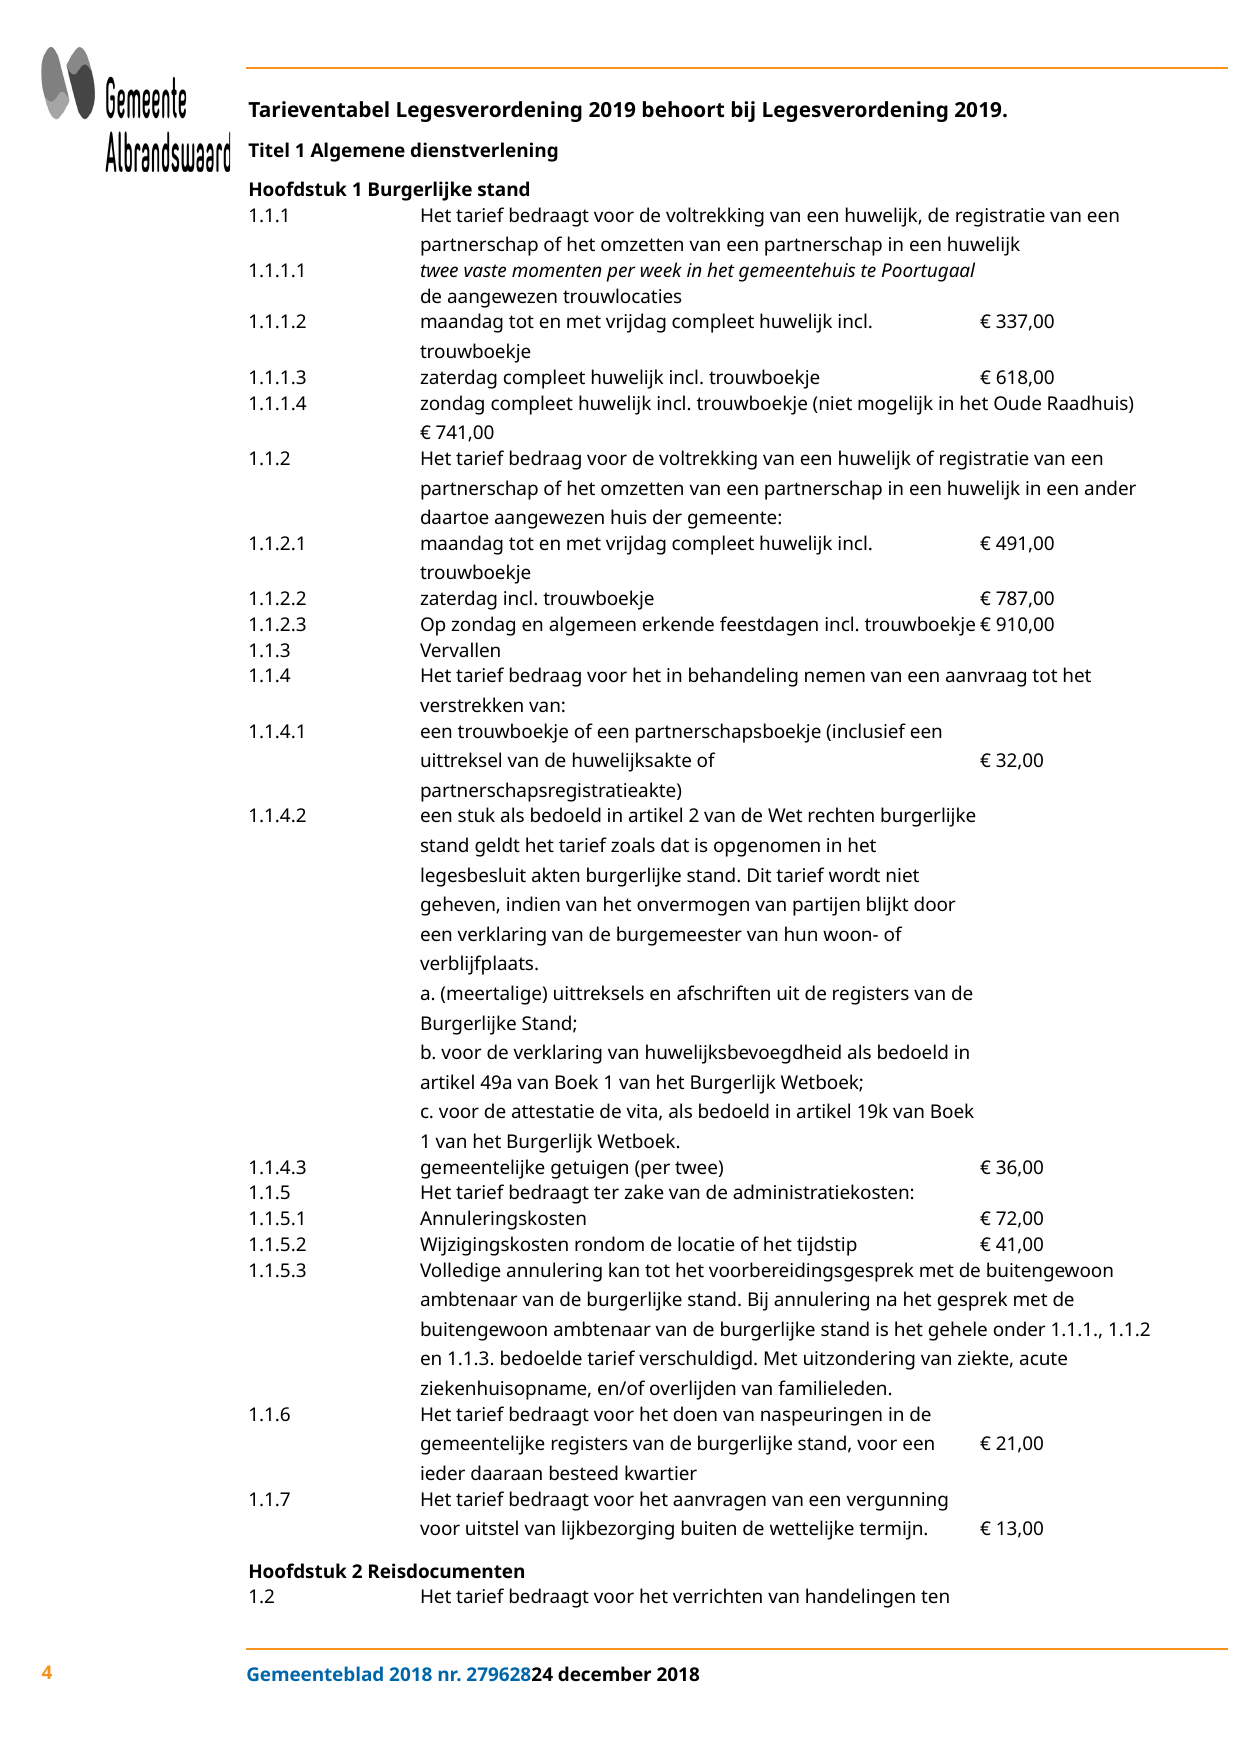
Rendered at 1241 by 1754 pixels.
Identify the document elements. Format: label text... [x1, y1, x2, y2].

table_cell 1.1.6 [248, 1401, 420, 1486]
table_cell 1.1.1.2 [248, 309, 420, 364]
table_cell € 337,00 [980, 309, 1152, 364]
table_cell 1.1.1.3 [248, 364, 420, 390]
table_cell [980, 803, 1152, 1154]
text Hoofdstuk 1 Burgerlijke stand [248, 176, 1152, 202]
table_cell 1.1.2.2 [248, 585, 420, 611]
table_cell Het tarief bedraagt voor het doen van naspeuringen in de gemeentelijke registers van de burgerlijke stand, voor een ieder daaraan besteed kwartier [420, 1401, 980, 1486]
table_cell 1.1.7 [248, 1486, 420, 1541]
table_cell een stuk als bedoeld in artikel 2 van de Wet rechten burgerlijke stand geldt het tarief zoals dat is opgenomen in het legesbesluit akten burgerlijke stand. Dit tarief wordt niet geheven, indien van het onvermogen van partijen blijkt door een verklaring van de burgemeester van hun woon- of verblijfplaats. a. (meertalige) uittreksels en afschriften uit de registers van de Burgerlijke Stand; b. voor de verklaring van huwelijksbevoegdheid als bedoeld in artikel 49a van Boek 1 van het Burgerlijk Wetboek; c. voor de attestatie de vita, als bedoeld in artikel 19k van Boek 1 van het Burgerlijk Wetboek. [420, 803, 980, 1154]
table_cell 1.1.4 [248, 663, 420, 718]
text Hoofdstuk 2 Reisdocumenten [248, 1558, 1152, 1583]
table_cell 1.1.4.3 [248, 1154, 420, 1179]
table_cell 1.1.2 [248, 445, 420, 530]
table_header 1.1.1 [248, 202, 420, 257]
table_cell een trouwboekje of een partnerschapsboekje (inclusief een uittreksel van de huwelijksakte of partnerschapsregistratieakte) [420, 718, 980, 803]
table_cell zaterdag incl. trouwboekje [420, 585, 980, 611]
table_cell € 21,00 [980, 1401, 1152, 1486]
table_cell maandag tot en met vrijdag compleet huwelijk incl. trouwboekje [420, 309, 980, 364]
table_cell Het tarief bedraagt ter zake van de administratiekosten: [420, 1180, 1152, 1205]
table_header Het tarief bedraagt voor de voltrekking van een huwelijk, de registratie van een partnerschap of het omzetten van een partnerschap in een huwelijk [420, 202, 1152, 257]
table_cell Het tarief bedraag voor de voltrekking van een huwelijk of registratie van een partnerschap of het omzetten van een partnerschap in een huwelijk in een ander daartoe aangewezen huis der gemeente: [420, 445, 1152, 530]
table_cell maandag tot en met vrijdag compleet huwelijk incl. trouwboekje [420, 530, 980, 585]
table_cell € 32,00 [980, 718, 1152, 803]
table_cell € 72,00 [980, 1205, 1152, 1231]
table_cell 1.1.5.2 [248, 1231, 420, 1257]
table_header 1.2 [248, 1584, 420, 1609]
table_cell Volledige annulering kan tot het voorbereidingsgesprek met de buitengewoon ambtenaar van de burgerlijke stand. Bij annulering na het gesprek met de buitengewoon ambtenaar van de burgerlijke stand is het gehele onder 1.1.1., 1.1.2 en 1.1.3. bedoelde tarief verschuldigd. Met uitzondering van ziekte, acute ziekenhuisopname, en/of overlijden van familieleden. [420, 1257, 1152, 1401]
table_cell 1.1.4.2 [248, 803, 420, 1154]
table_cell [980, 283, 1152, 309]
table_cell Annuleringskosten [420, 1205, 980, 1231]
table_cell de aangewezen trouwlocaties [420, 283, 980, 309]
text Titel 1 Algemene dienstverlening [248, 137, 1152, 163]
table_cell 1.1.1.1 [248, 257, 420, 283]
table_cell € 618,00 [980, 364, 1152, 390]
table_cell € 491,00 [980, 530, 1152, 585]
table_cell zondag compleet huwelijk incl. trouwboekje (niet mogelijk in het Oude Raadhuis) € 741,00 [420, 390, 1152, 445]
table_cell 1.1.5.3 [248, 1257, 420, 1401]
table_cell € 13,00 [980, 1486, 1152, 1541]
table_cell [980, 257, 1152, 283]
table_header [980, 1584, 1152, 1609]
table_cell € 787,00 [980, 585, 1152, 611]
table_cell € 41,00 [980, 1231, 1152, 1257]
table_cell [248, 283, 420, 309]
table_cell € 910,00 [980, 611, 1152, 637]
text Tarieventabel Legesverordening 2019 behoort bij Legesverordening 2019. [248, 95, 1152, 123]
table_cell 1.1.1.4 [248, 390, 420, 445]
table_cell 1.1.2.1 [248, 530, 420, 585]
table_cell 1.1.5.1 [248, 1205, 420, 1231]
table_cell Vervallen [420, 637, 1152, 662]
table_cell 1.1.3 [248, 637, 420, 662]
table_cell Op zondag en algemeen erkende feestdagen incl. trouwboekje [420, 611, 980, 637]
table_cell 1.1.4.1 [248, 718, 420, 803]
table_cell Het tarief bedraag voor het in behandeling nemen van een aanvraag tot het verstrekken van: [420, 663, 1152, 718]
table_cell Wijzigingskosten rondom de locatie of het tijdstip [420, 1231, 980, 1257]
table_cell 1.1.2.3 [248, 611, 420, 637]
table_cell 1.1.5 [248, 1180, 420, 1205]
table_cell gemeentelijke getuigen (per twee) [420, 1154, 980, 1179]
picture [41, 47, 231, 172]
table_cell € 36,00 [980, 1154, 1152, 1179]
table_cell zaterdag compleet huwelijk incl. trouwboekje [420, 364, 980, 390]
table_header Het tarief bedraagt voor het verrichten van handelingen ten [420, 1584, 980, 1609]
table_cell Het tarief bedraagt voor het aanvragen van een vergunning voor uitstel van lijkbezorging buiten de wettelijke termijn. [420, 1486, 980, 1541]
table_cell twee vaste momenten per week in het gemeentehuis te Poortugaal [420, 257, 980, 283]
